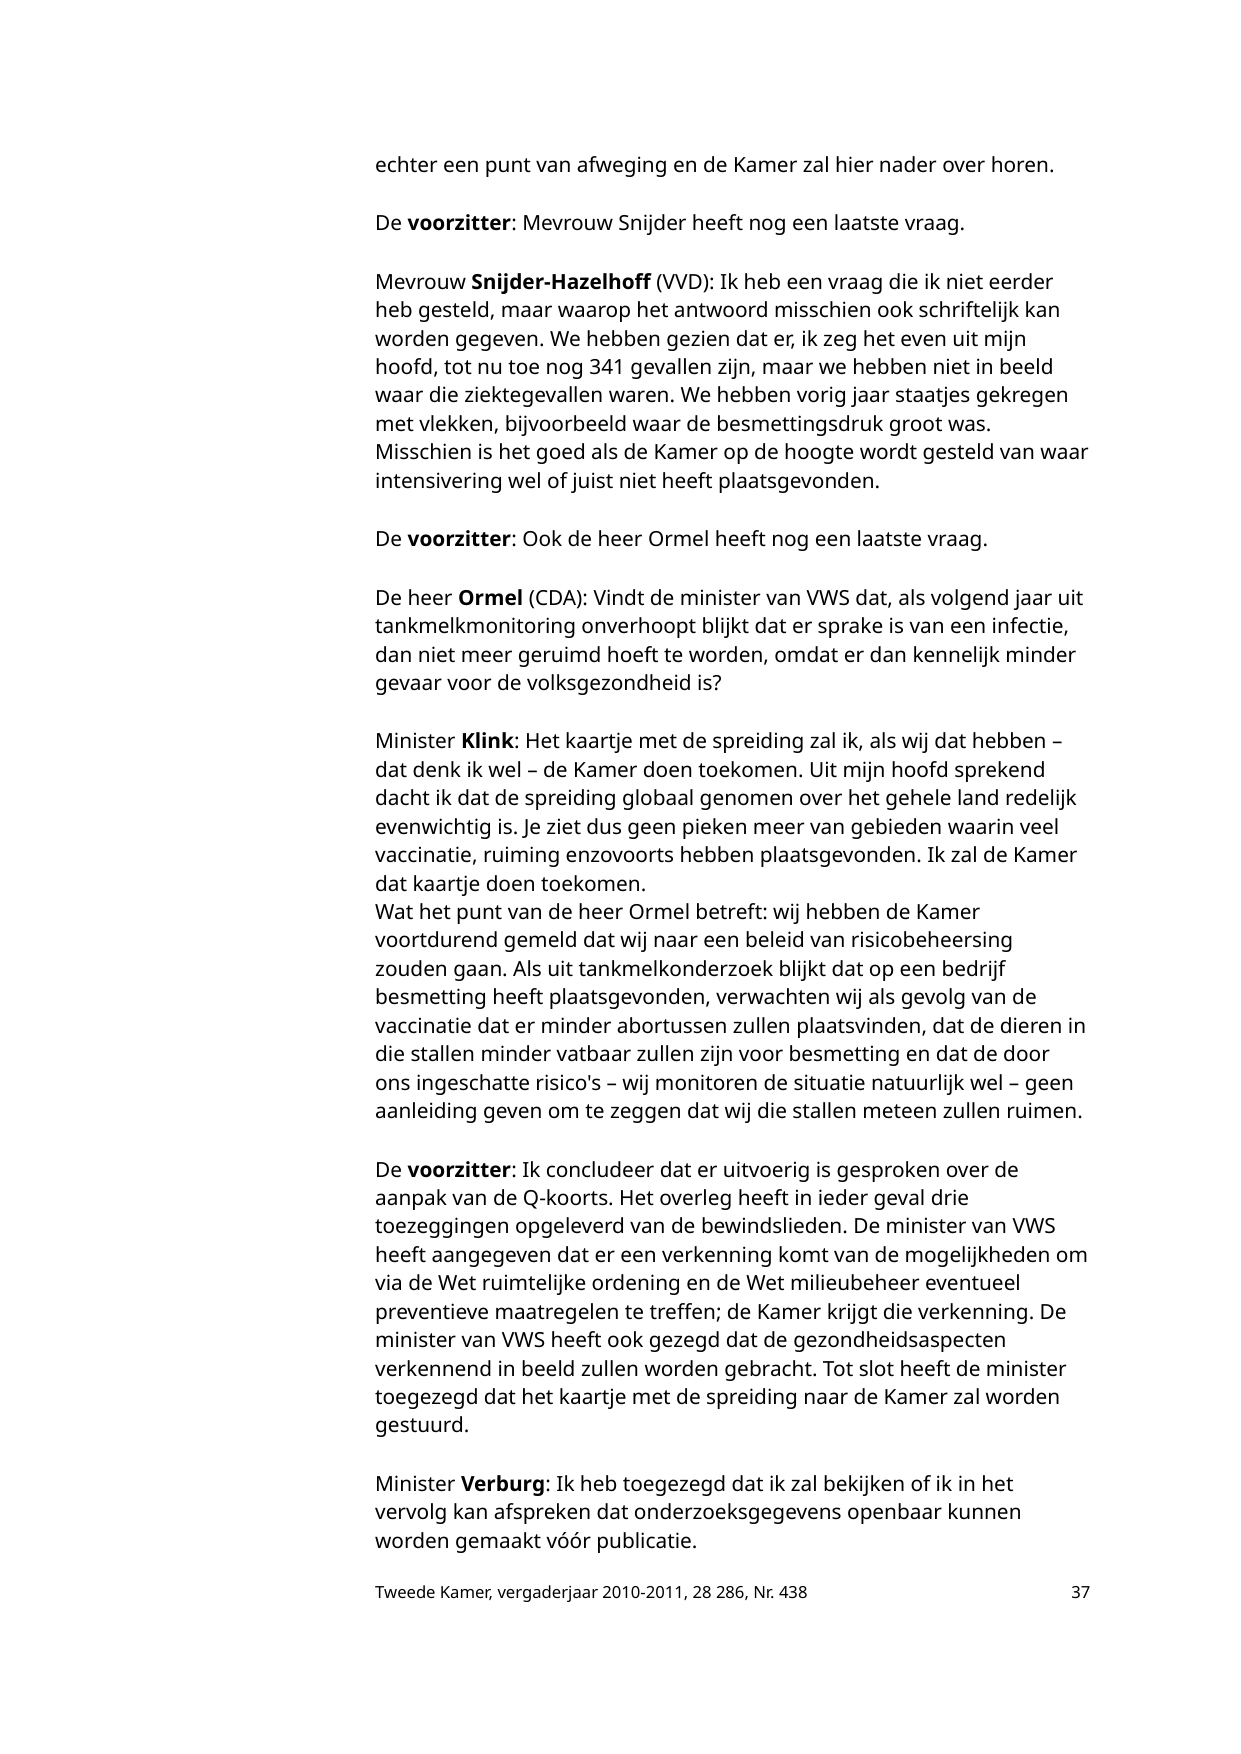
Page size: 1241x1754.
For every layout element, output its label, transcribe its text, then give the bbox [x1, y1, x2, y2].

text Minister Klink: Het kaartje met de spreiding zal ik, als wij dat hebben – dat denk ik wel – de Kamer doen toekomen. Uit mijn hoofd sprekend dacht ik dat de spreiding globaal genomen over het gehele land redelijk evenwichtig is. Je ziet dus geen pieken meer van gebieden waarin veel vaccinatie, ruiming enzovoorts hebben plaatsgevonden. Ik zal de Kamer dat kaartje doen toekomen. [375, 727, 1090, 897]
text De heer Ormel (CDA): Vindt de minister van VWS dat, als volgend jaar uit tankmelkmonitoring onverhoopt blijkt dat er sprake is van een infectie, dan niet meer geruimd hoeft te worden, omdat er dan kennelijk minder gevaar voor de volksgezondheid is? [375, 583, 1090, 697]
text De voorzitter: Mevrouw Snijder heeft nog een laatste vraag. [375, 208, 1090, 237]
text Mevrouw Snijder-Hazelhoff (VVD): Ik heb een vraag die ik niet eerder heb gesteld, maar waarop het antwoord misschien ook schriftelijk kan worden gegeven. We hebben gezien dat er, ik zeg het even uit mijn hoofd, tot nu toe nog 341 gevallen zijn, maar we hebben niet in beeld waar die ziektegevallen waren. We hebben vorig jaar staatjes gekregen met vlekken, bijvoorbeeld waar de besmettingsdruk groot was. Misschien is het goed als de Kamer op de hoogte wordt gesteld van waar intensivering wel of juist niet heeft plaatsgevonden. [375, 267, 1090, 494]
text Minister Verburg: Ik heb toegezegd dat ik zal bekijken of ik in het vervolg kan afspreken dat onderzoeksgegevens openbaar kunnen worden gemaakt vóór publicatie. [375, 1469, 1090, 1554]
text Wat het punt van de heer Ormel betreft: wij hebben de Kamer voortdurend gemeld dat wij naar een beleid van risicobeheersing zouden gaan. Als uit tankmelkonderzoek blijkt dat op een bedrijf besmetting heeft plaatsgevonden, verwachten wij als gevolg van de vaccinatie dat er minder abortussen zullen plaatsvinden, dat de dieren in die stallen minder vatbaar zullen zijn voor besmetting en dat de door ons ingeschatte risico's – wij monitoren de situatie natuurlijk wel – geen aanleiding geven om te zeggen dat wij die stallen meteen zullen ruimen. [375, 897, 1090, 1125]
text De voorzitter: Ook de heer Ormel heeft nog een laatste vraag. [375, 524, 1090, 553]
text echter een punt van afweging en de Kamer zal hier nader over horen. [375, 150, 1090, 178]
text De voorzitter: Ik concludeer dat er uitvoerig is gesproken over de aanpak van de Q-koorts. Het overleg heeft in ieder geval drie toezeggingen opgeleverd van de bewindslieden. De minister van VWS heeft aangegeven dat er een verkenning komt van de mogelijkheden om via de Wet ruimtelijke ordening en de Wet milieubeheer eventueel preventieve maatregelen te treffen; de Kamer krijgt die verkenning. De minister van VWS heeft ook gezegd dat de gezondheidsaspecten verkennend in beeld zullen worden gebracht. Tot slot heeft de minister toegezegd dat het kaartje met de spreiding naar de Kamer zal worden gestuurd. [375, 1155, 1090, 1439]
